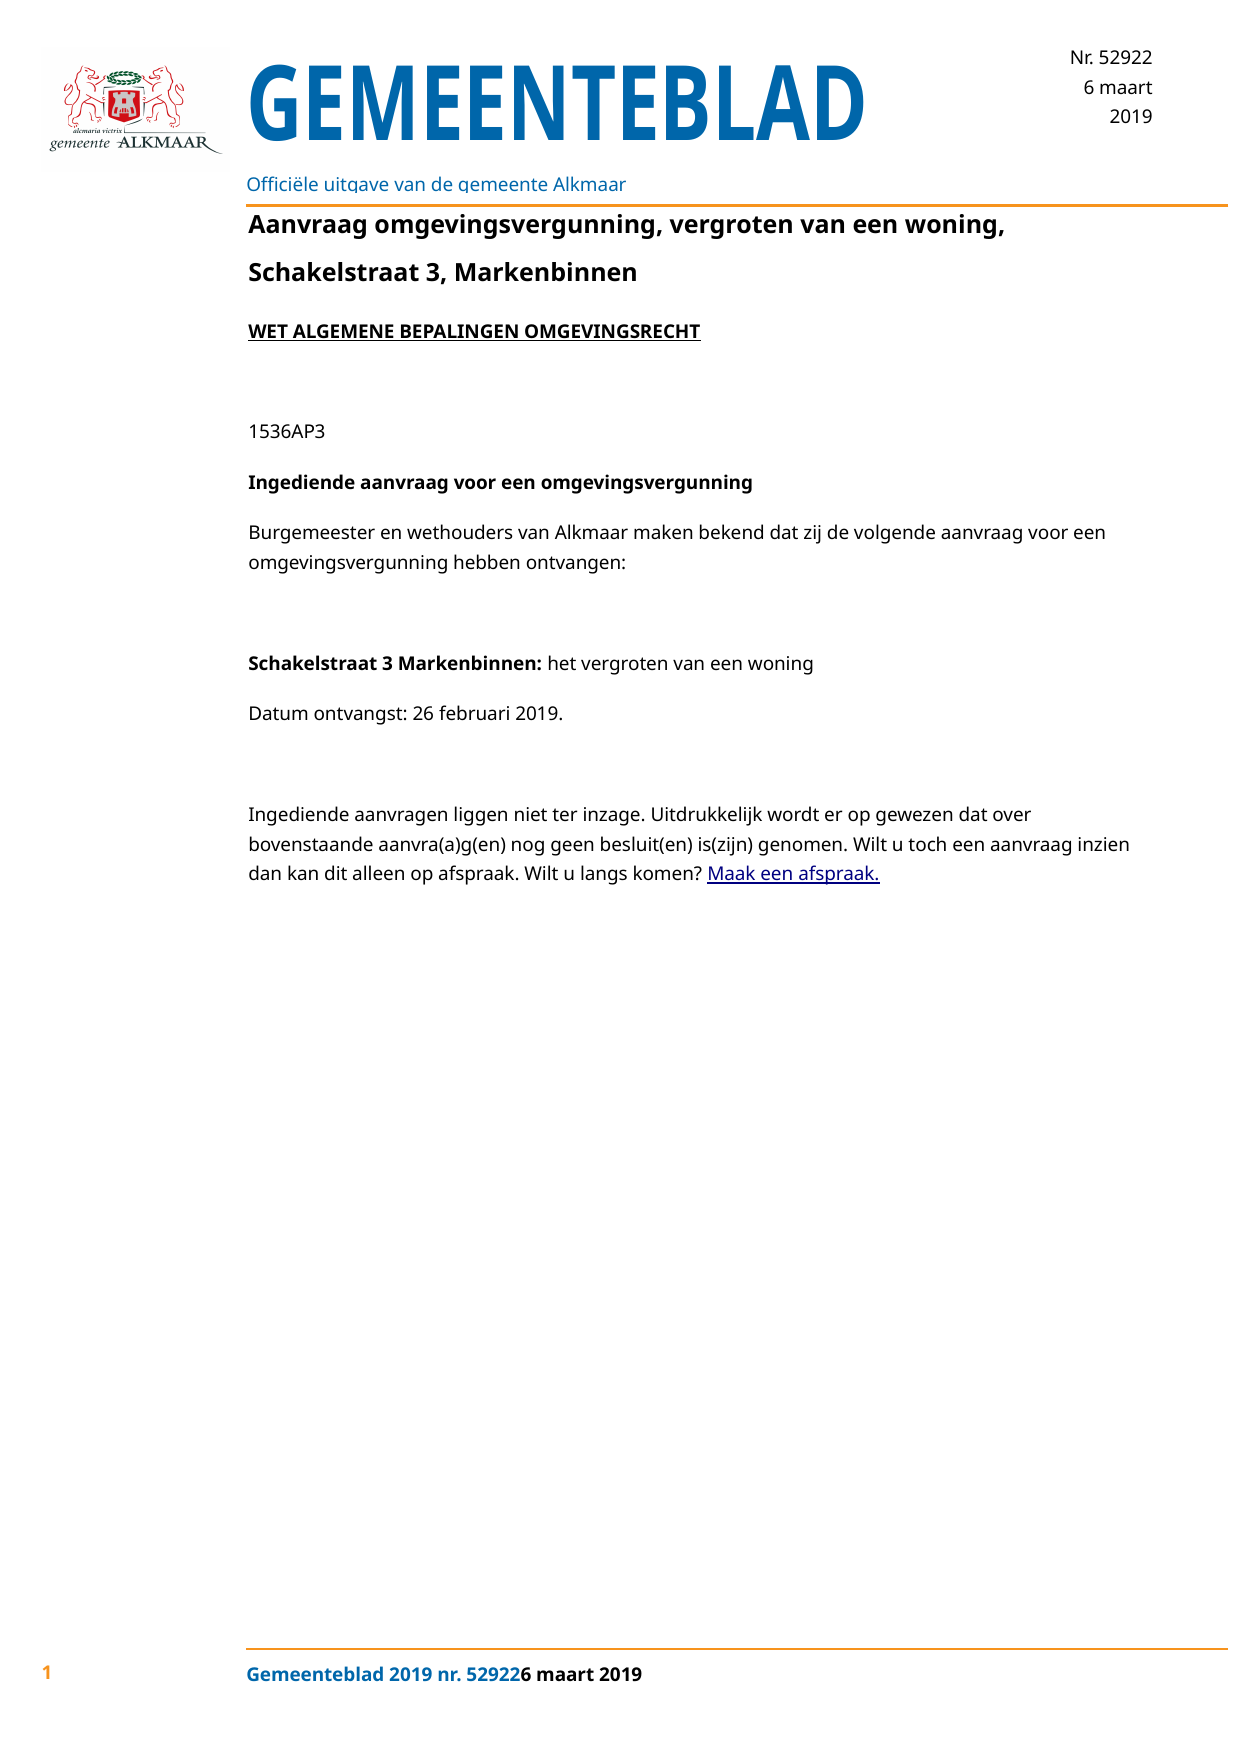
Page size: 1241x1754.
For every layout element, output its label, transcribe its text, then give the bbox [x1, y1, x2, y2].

text WET ALGEMENE BEPALINGEN OMGEVINGSRECHT [248, 318, 1152, 344]
text Datum ontvangst: 26 februari 2019. [248, 700, 1152, 726]
text 1536AP3 [248, 419, 1152, 444]
text Burgemeester en wethouders van Alkmaar maken bekend dat zij de volgende aanvraag voor een omgevingsvergunning hebben ontvangen: [248, 519, 1152, 575]
text Ingediende aanvragen liggen niet ter inzage. Uitdrukkelijk wordt er op gewezen dat over bovenstaande aanvra(a)g(en) nog geen besluit(en) is(zijn) genomen. Wilt u toch een aanvraag inzien dan kan dit alleen op afspraak. Wilt u langs komen? Maak een afspraak. [248, 801, 1152, 886]
text Aanvraag omgevingsvergunning, vergroten van een woning, Schakelstraat 3, Markenbinnen [248, 207, 1152, 288]
text Ingediende aanvraag voor een omgevingsvergunning [248, 469, 1152, 495]
text Schakelstraat 3 Markenbinnen: het vergroten van een woning [248, 650, 1152, 676]
picture [41, 47, 231, 172]
